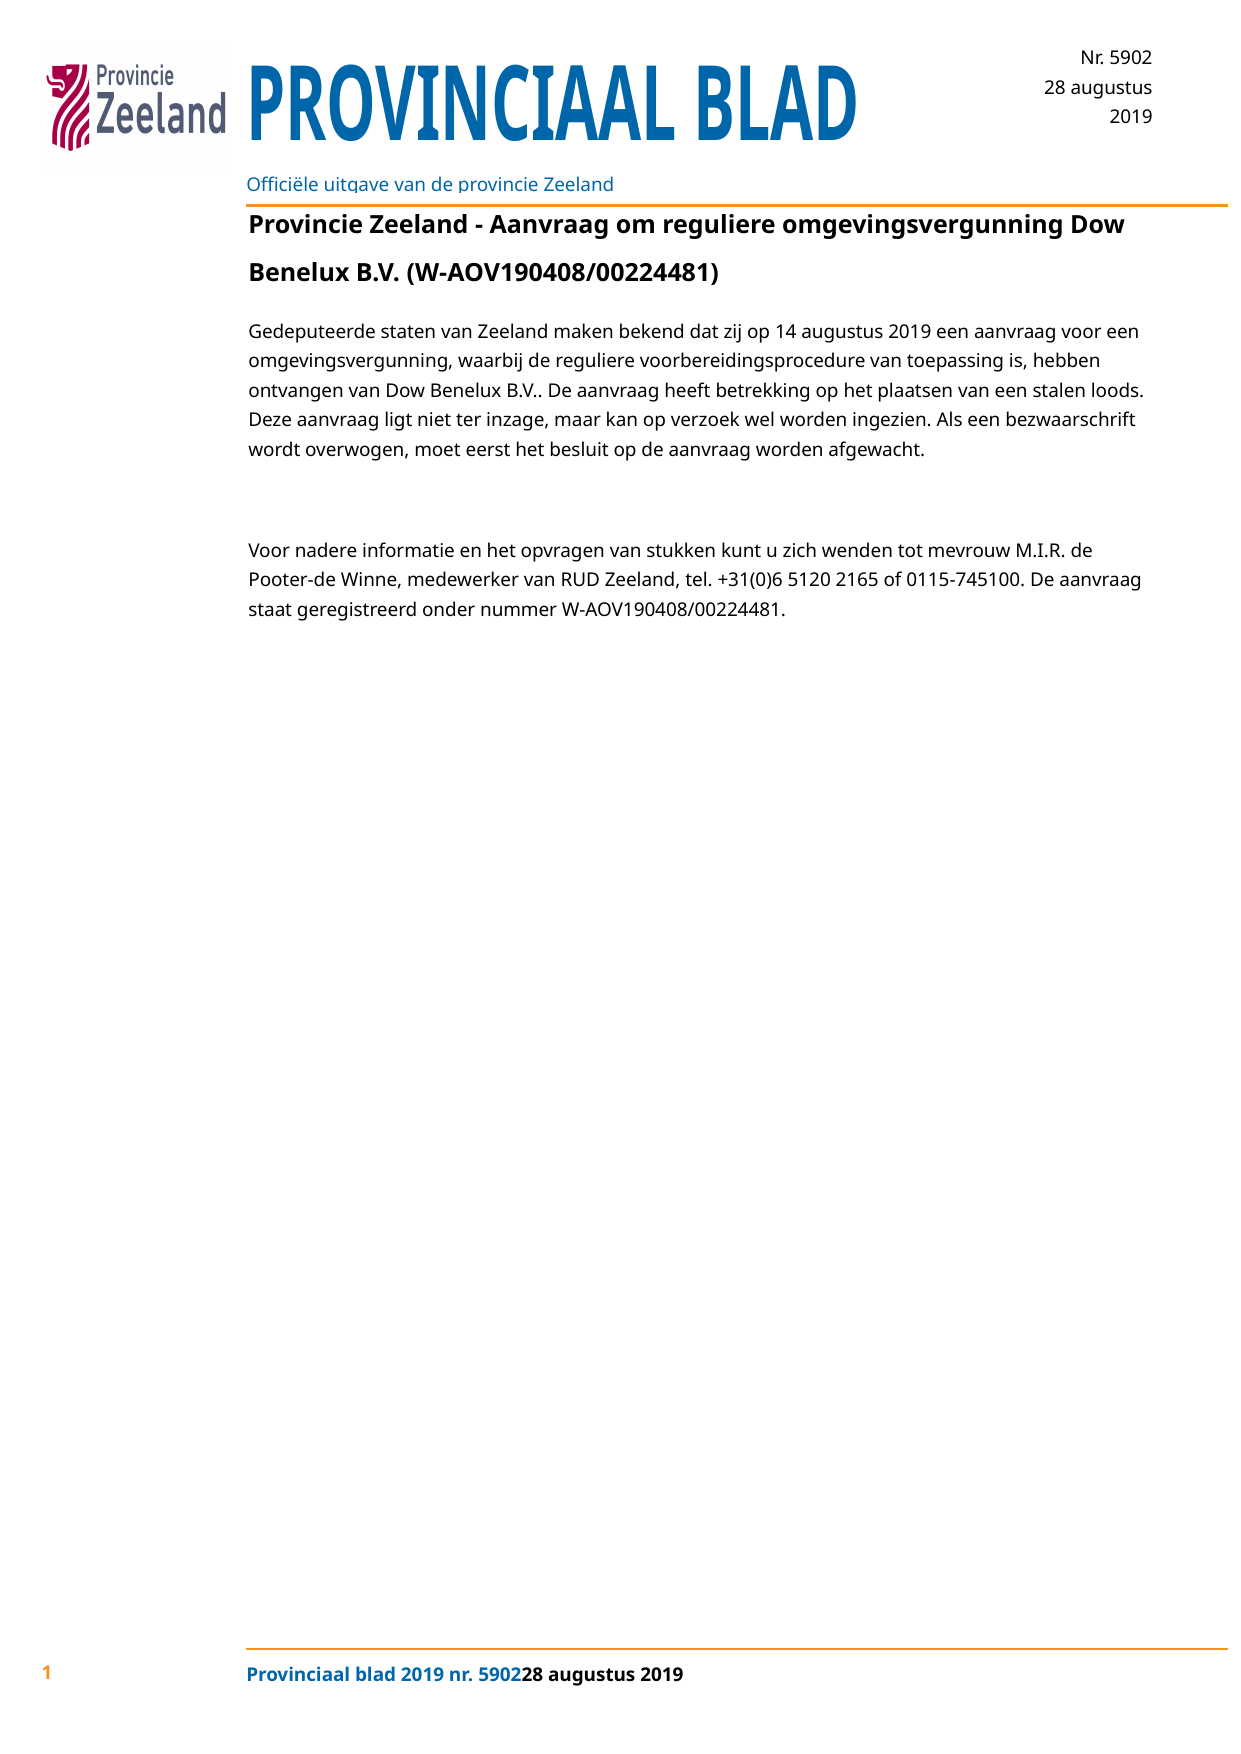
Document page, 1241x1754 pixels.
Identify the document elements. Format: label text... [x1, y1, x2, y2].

text Gedeputeerde staten van Zeeland maken bekend dat zij op 14 augustus 2019 een aanvraag voor een omgevingsvergunning, waarbij de reguliere voorbereidingsprocedure van toepassing is, hebben ontvangen van Dow Benelux B.V.. De aanvraag heeft betrekking op het plaatsen van een stalen loods. Deze aanvraag ligt niet ter inzage, maar kan op verzoek wel worden ingezien. Als een bezwaarschrift wordt overwogen, moet eerst het besluit op de aanvraag worden afgewacht. [248, 318, 1152, 462]
text Voor nadere informatie en het opvragen van stukken kunt u zich wenden tot mevrouw M.I.R. de Pooter-de Winne, medewerker van RUD Zeeland, tel. +31(0)6 5120 2165 of 0115-745100. De aanvraag staat geregistreerd onder nummer W-AOV190408/00224481. [248, 537, 1152, 622]
picture [41, 47, 231, 172]
text Provincie Zeeland - Aanvraag om reguliere omgevingsvergunning Dow Benelux B.V. (W-AOV190408/00224481) [248, 207, 1152, 288]
